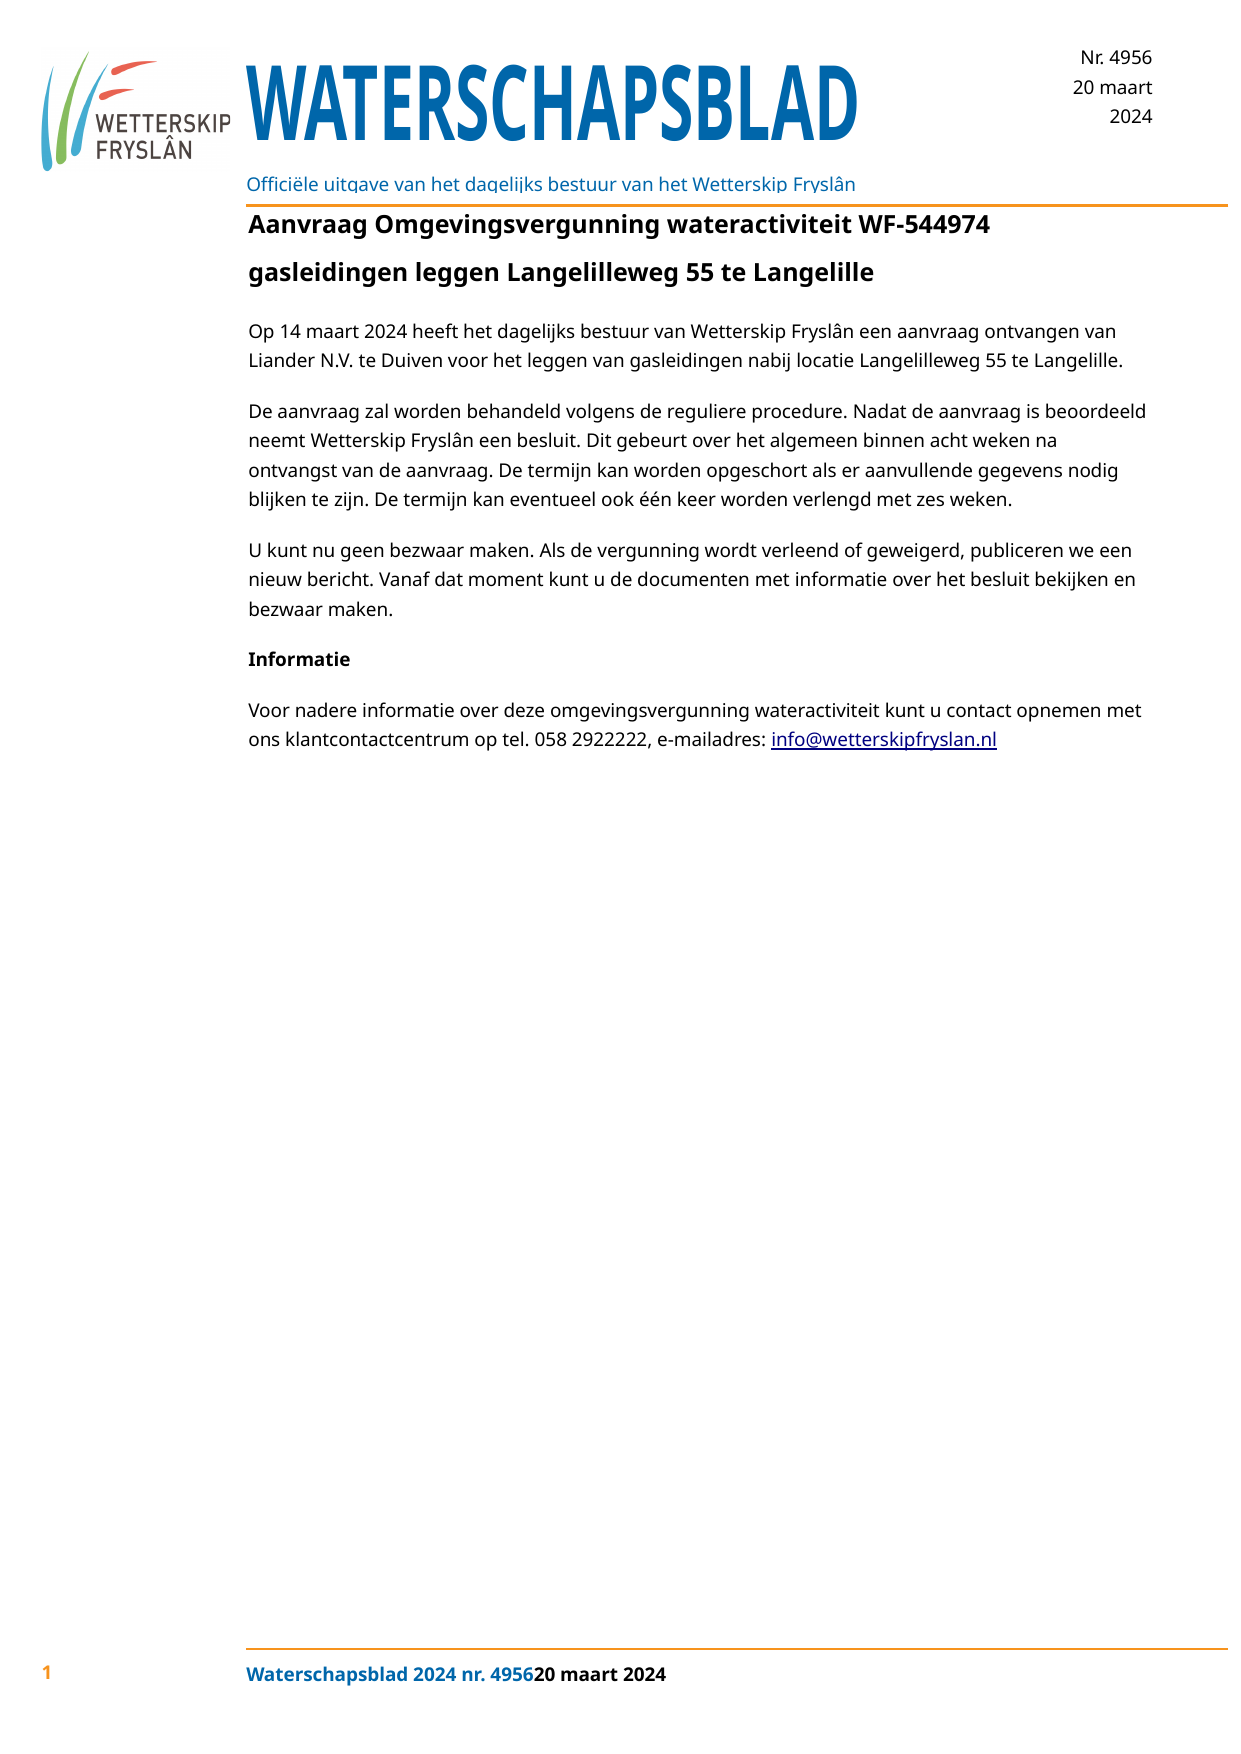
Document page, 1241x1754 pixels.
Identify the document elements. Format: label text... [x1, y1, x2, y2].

text De aanvraag zal worden behandeld volgens de reguliere procedure. Nadat de aanvraag is beoordeeld neemt Wetterskip Fryslân een besluit. Dit gebeurt over het algemeen binnen acht weken na ontvangst van de aanvraag. De termijn kan worden opgeschort als er aanvullende gegevens nodig blijken te zijn. De termijn kan eventueel ook één keer worden verlengd met zes weken. [248, 398, 1152, 512]
text Informatie [248, 647, 1152, 672]
text Op 14 maart 2024 heeft het dagelijks bestuur van Wetterskip Fryslân een aanvraag ontvangen van Liander N.V. te Duiven voor het leggen van gasleidingen nabij locatie Langelilleweg 55 te Langelille. [248, 318, 1152, 373]
text Voor nadere informatie over deze omgevingsvergunning wateractiviteit kunt u contact opnemen met ons klantcontactcentrum op tel. 058 2922222, e-mailadres: info@wetterskipfryslan.nl [248, 697, 1152, 752]
picture [41, 47, 231, 172]
text U kunt nu geen bezwaar maken. Als de vergunning wordt verleend of geweigerd, publiceren we een nieuw bericht. Vanaf dat moment kunt u de documenten met informatie over het besluit bekijken en bezwaar maken. [248, 537, 1152, 622]
text Aanvraag Omgevingsvergunning wateractiviteit WF-544974 gasleidingen leggen Langelilleweg 55 te Langelille [248, 207, 1152, 288]
